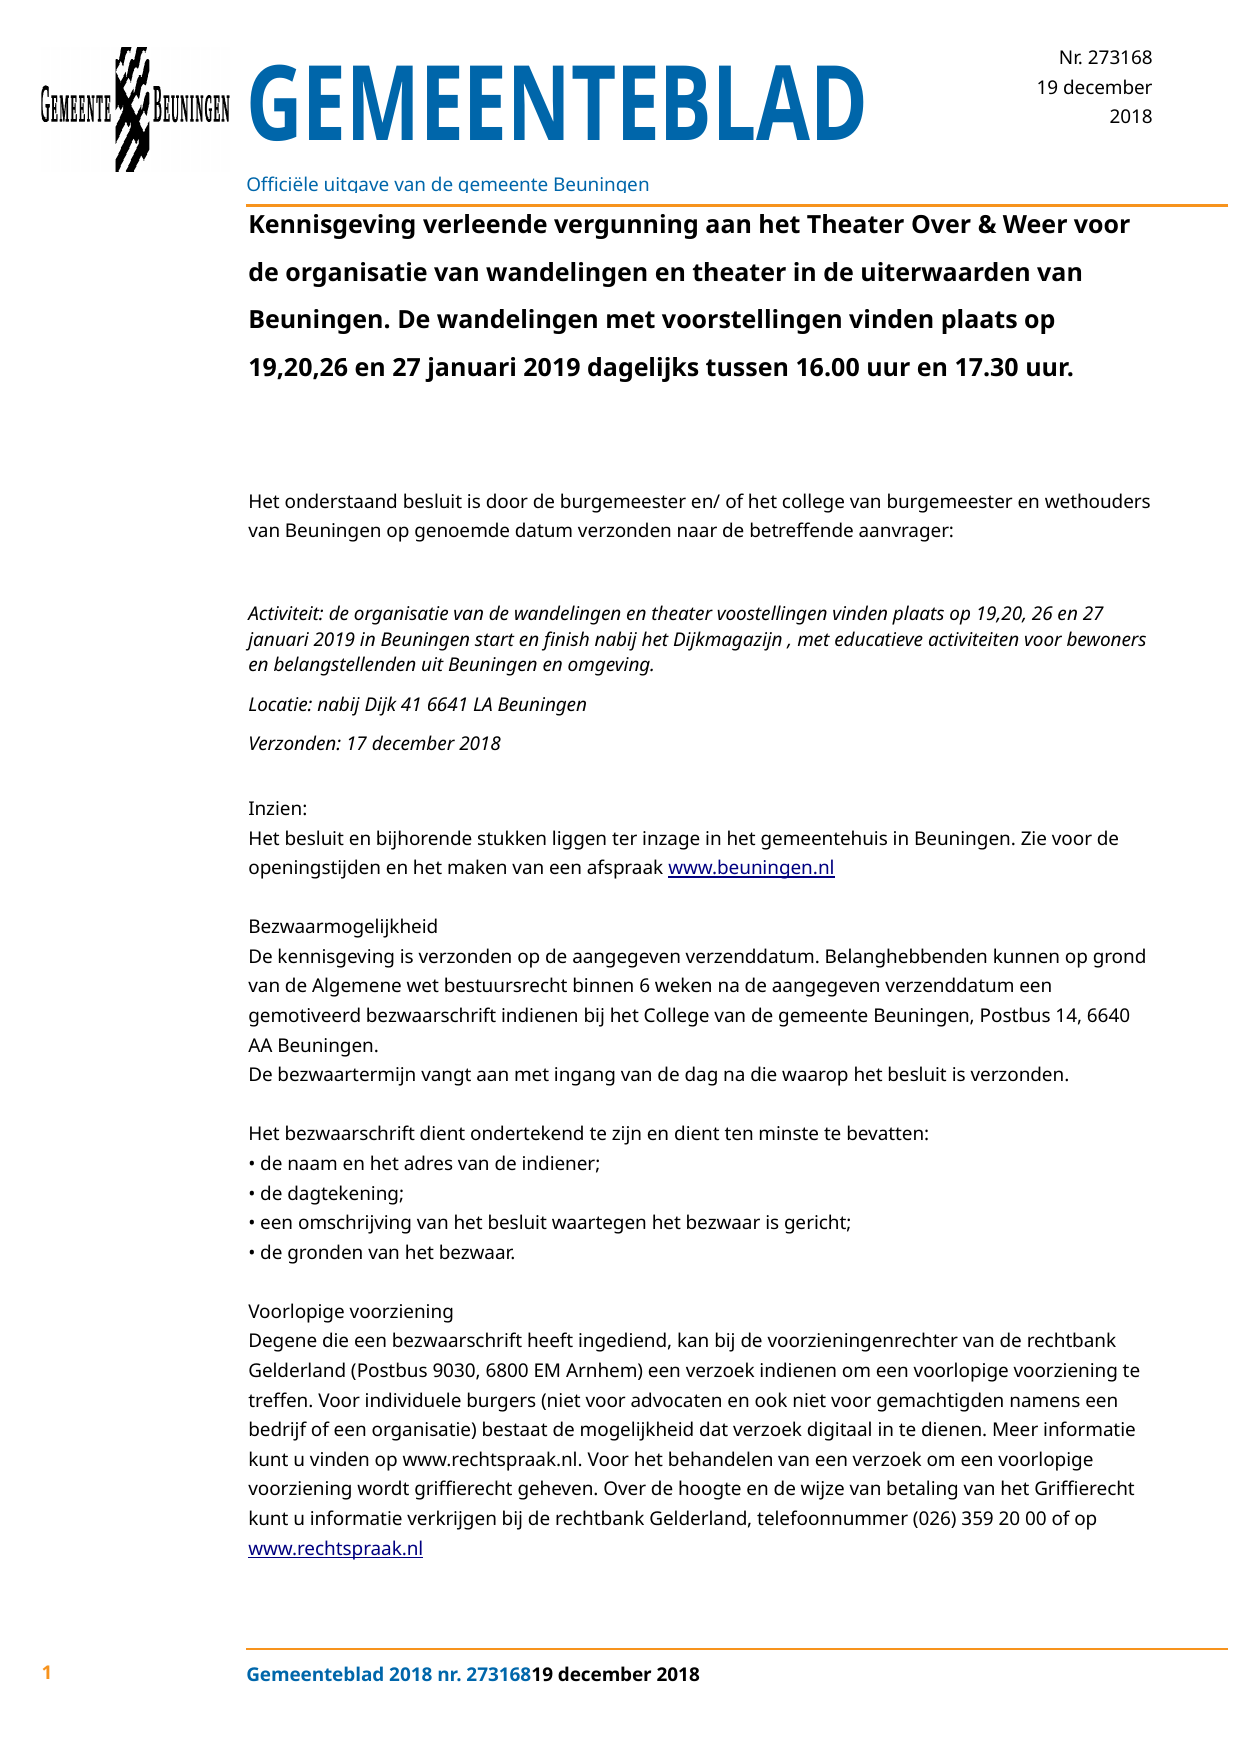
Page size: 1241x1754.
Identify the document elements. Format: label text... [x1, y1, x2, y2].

text • een omschrijving van het besluit waartegen het bezwaar is gericht; [248, 1209, 1152, 1235]
text Degene die een bezwaarschrift heeft ingediend, kan bij de voorzieningenrechter van de rechtbank Gelderland (Postbus 9030, 6800 EM Arnhem) een verzoek indienen om een voorlopige voorziening te treffen. Voor individuele burgers (niet voor advocaten en ook niet voor gemachtigden namens een bedrijf of een organisatie) bestaat de mogelijkheid dat verzoek digitaal in te dienen. Meer informatie kunt u vinden op www.rechtspraak.nl. Voor het behandelen van een verzoek om een voorlopige voorziening wordt griffierecht geheven. Over de hoogte en de wijze van betaling van het Griffierecht kunt u informatie verkrijgen bij de rechtbank Gelderland, telefoonnummer (026) 359 20 00 of op www.rechtspraak.nl [248, 1328, 1152, 1560]
picture [41, 47, 231, 172]
text Het bezwaarschrift dient ondertekend te zijn en dient ten minste te bevatten: [248, 1121, 1152, 1146]
text • de naam en het adres van de indiener; [248, 1150, 1152, 1176]
text De kennisgeving is verzonden op de aangegeven verzenddatum. Belanghebbenden kunnen op grond van de Algemene wet bestuursrecht binnen 6 weken na de aangegeven verzenddatum een gemotiveerd bezwaarschrift indienen bij het College van de gemeente Beuningen, Postbus 14, 6640 AA Beuningen. [248, 943, 1152, 1057]
text Locatie: nabij Dijk 41 6641 LA Beuningen [248, 691, 1152, 717]
text • de gronden van het bezwaar. [248, 1239, 1152, 1264]
text Verzonden: 17 december 2018 [248, 730, 1152, 756]
text Het besluit en bijhorende stukken liggen ter inzage in het gemeentehuis in Beuningen. Zie voor de openingstijden en het maken van een afspraak www.beuningen.nl [248, 825, 1152, 880]
text Inzien: [248, 795, 1152, 821]
text De bezwaartermijn vangt aan met ingang van de dag na die waarop het besluit is verzonden. [248, 1061, 1152, 1087]
text Voorlopige voorziening [248, 1298, 1152, 1324]
text • de dagtekening; [248, 1180, 1152, 1205]
text Bezwaarmogelijkheid [248, 913, 1152, 939]
text Activiteit: de organisatie van de wandelingen en theater voostellingen vinden plaats op 19,20, 26 en 27 januari 2019 in Beuningen start en finish nabij het Dijkmagazijn , met educatieve activiteiten voor bewoners en belangstellenden uit Beuningen en omgeving. [248, 600, 1152, 677]
text Kennisgeving verleende vergunning aan het Theater Over & Weer voor de organisatie van wandelingen en theater in de uiterwaarden van Beuningen. De wandelingen met voorstellingen vinden plaats op 19,20,26 en 27 januari 2019 dagelijks tussen 16.00 uur en 17.30 uur. [248, 207, 1152, 384]
text Het onderstaand besluit is door de burgemeester en/ of het college van burgemeester en wethouders van Beuningen op genoemde datum verzonden naar de betreffende aanvrager: [248, 488, 1152, 543]
